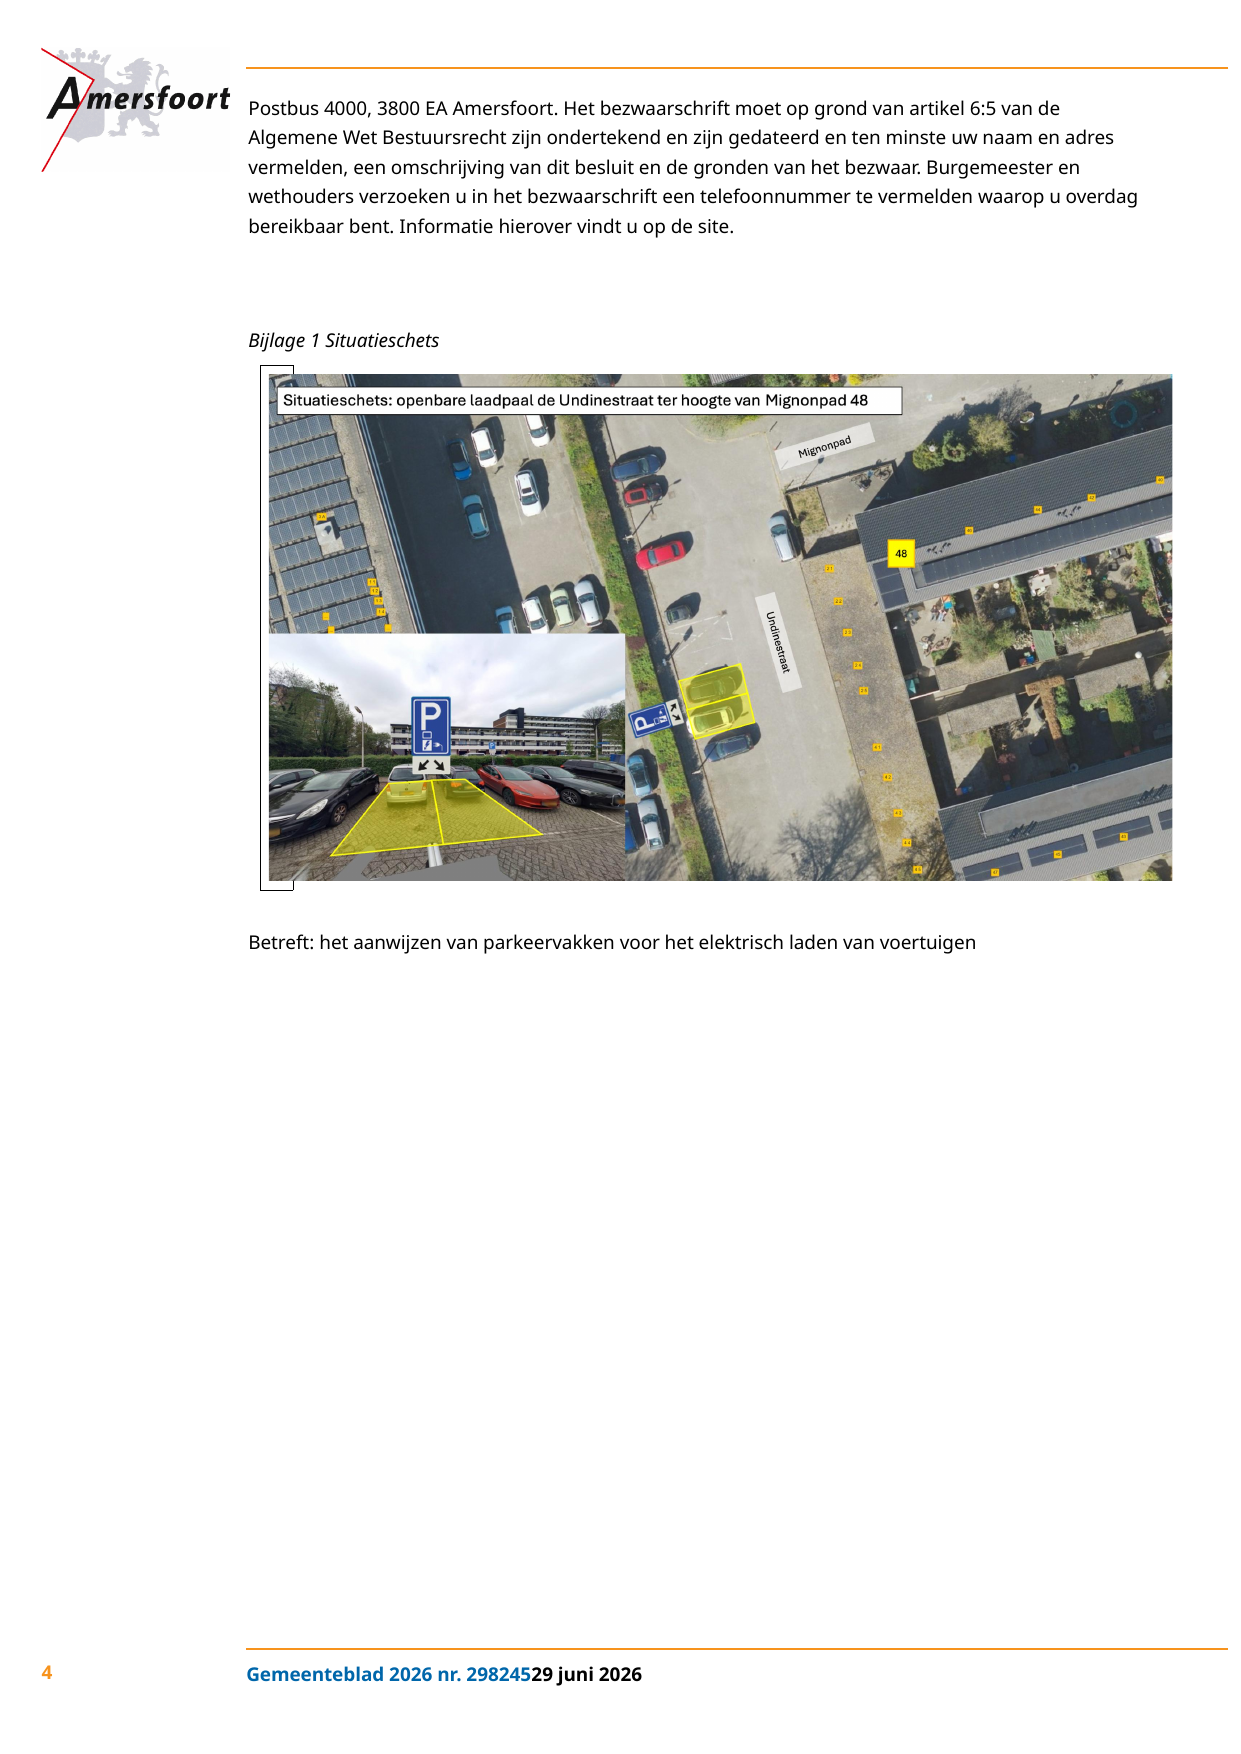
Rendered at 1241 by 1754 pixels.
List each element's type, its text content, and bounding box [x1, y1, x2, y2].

picture [268, 374, 1173, 881]
text Betreft: het aanwijzen van parkeervakken voor het elektrisch laden van voertuigen [248, 929, 1152, 955]
picture [41, 47, 231, 172]
text Postbus 4000, 3800 EA Amersfoort. Het bezwaarschrift moet op grond van artikel 6:5 van de Algemene Wet Bestuursrecht zijn ondertekend en zijn gedateerd en ten minste uw naam en adres vermelden, een omschrijving van dit besluit en de gronden van het bezwaar. Burgemeester en wethouders verzoeken u in het bezwaarschrift een telefoonnummer te vermelden waarop u overdag bereikbaar bent. Informatie hierover vindt u op de site. [248, 95, 1152, 239]
text Bijlage 1 Situatieschets [248, 327, 1152, 353]
